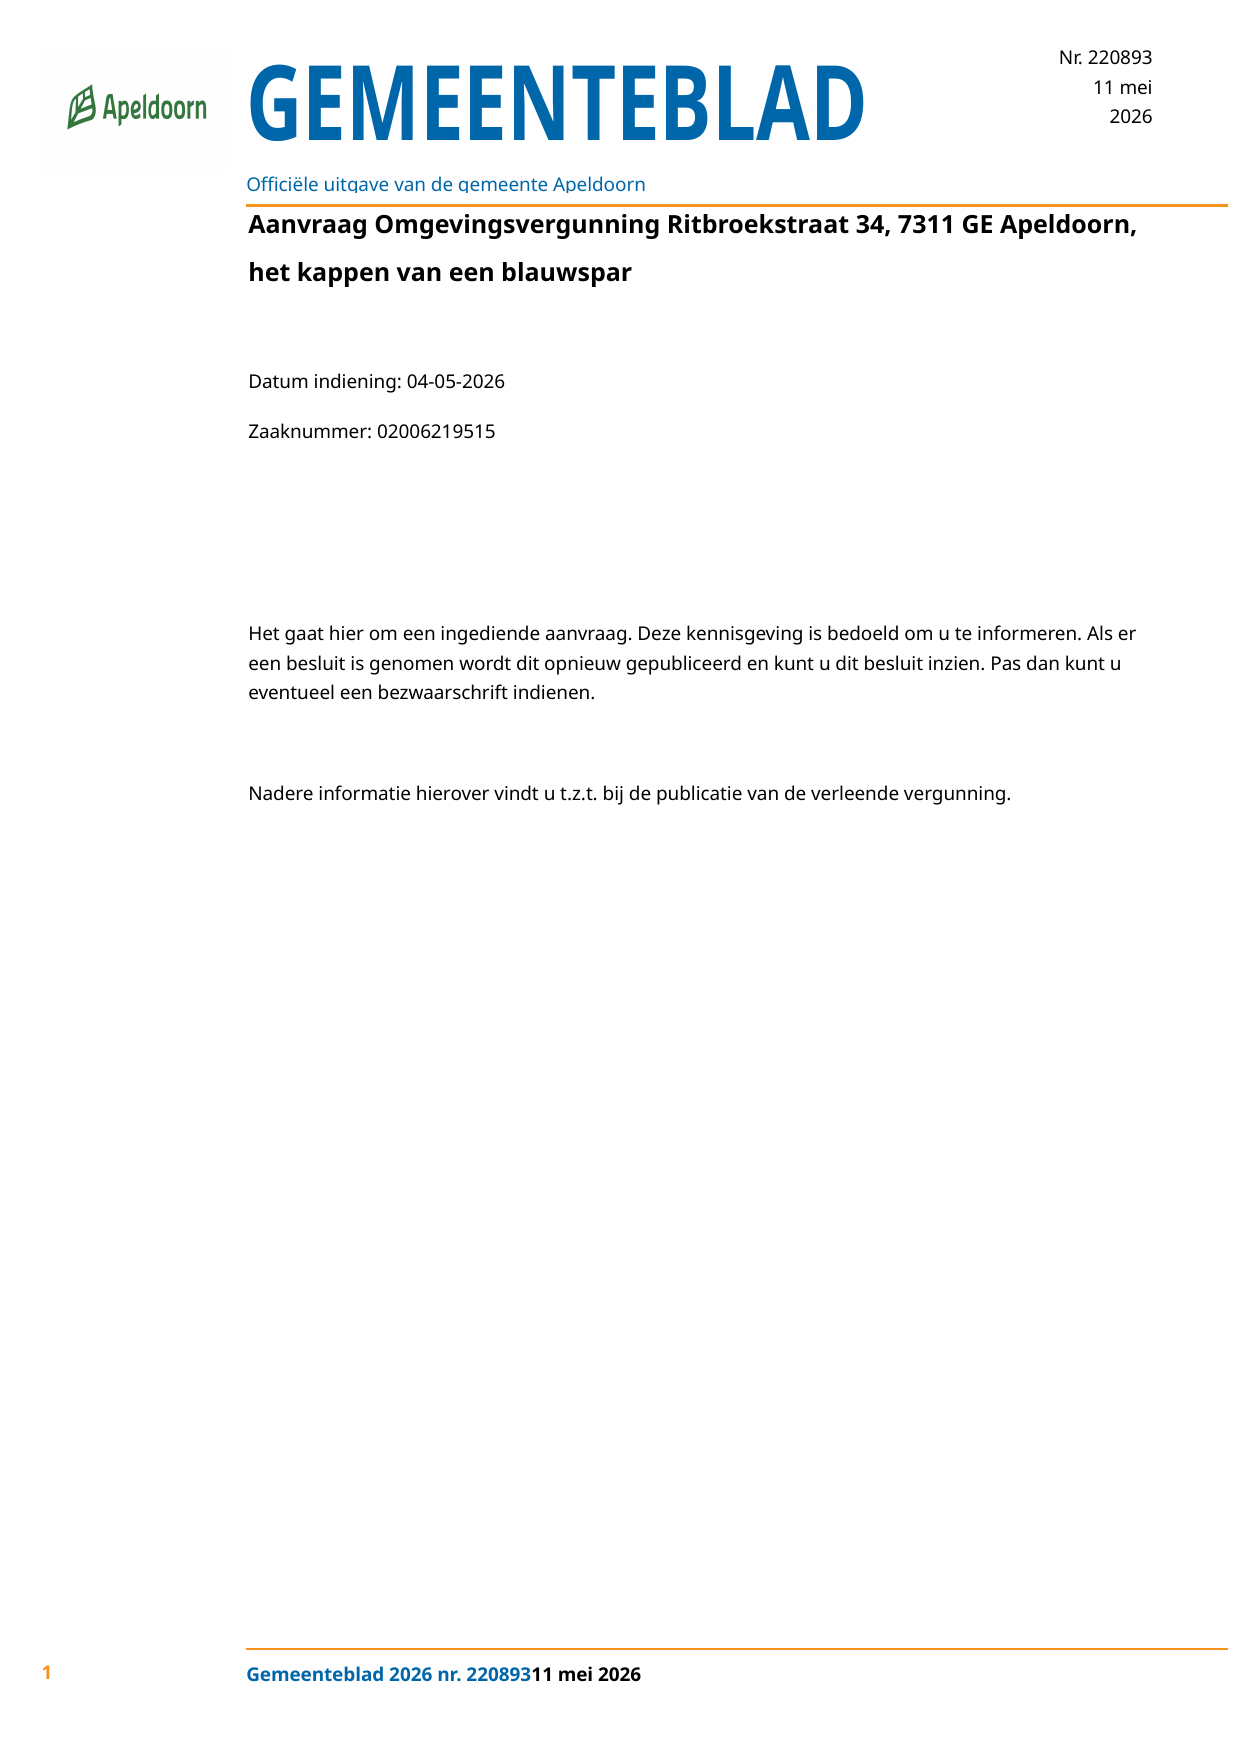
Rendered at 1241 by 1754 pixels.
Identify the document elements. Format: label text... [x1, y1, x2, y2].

text Zaaknummer: 02006219515 [248, 419, 1152, 444]
text Nadere informatie hierover vindt u t.z.t. bij de publicatie van de verleende vergunning. [248, 780, 1152, 806]
text Aanvraag Omgevingsvergunning Ritbroekstraat 34, 7311 GE Apeldoorn, het kappen van een blauwspar [248, 207, 1152, 288]
text Datum indiening: 04-05-2026 [248, 368, 1152, 394]
text Het gaat hier om een ingediende aanvraag. Deze kennisgeving is bedoeld om u te informeren. Als er een besluit is genomen wordt dit opnieuw gepubliceerd en kunt u dit besluit inzien. Pas dan kunt u eventueel een bezwaarschrift indienen. [248, 620, 1152, 705]
picture [41, 47, 231, 172]
